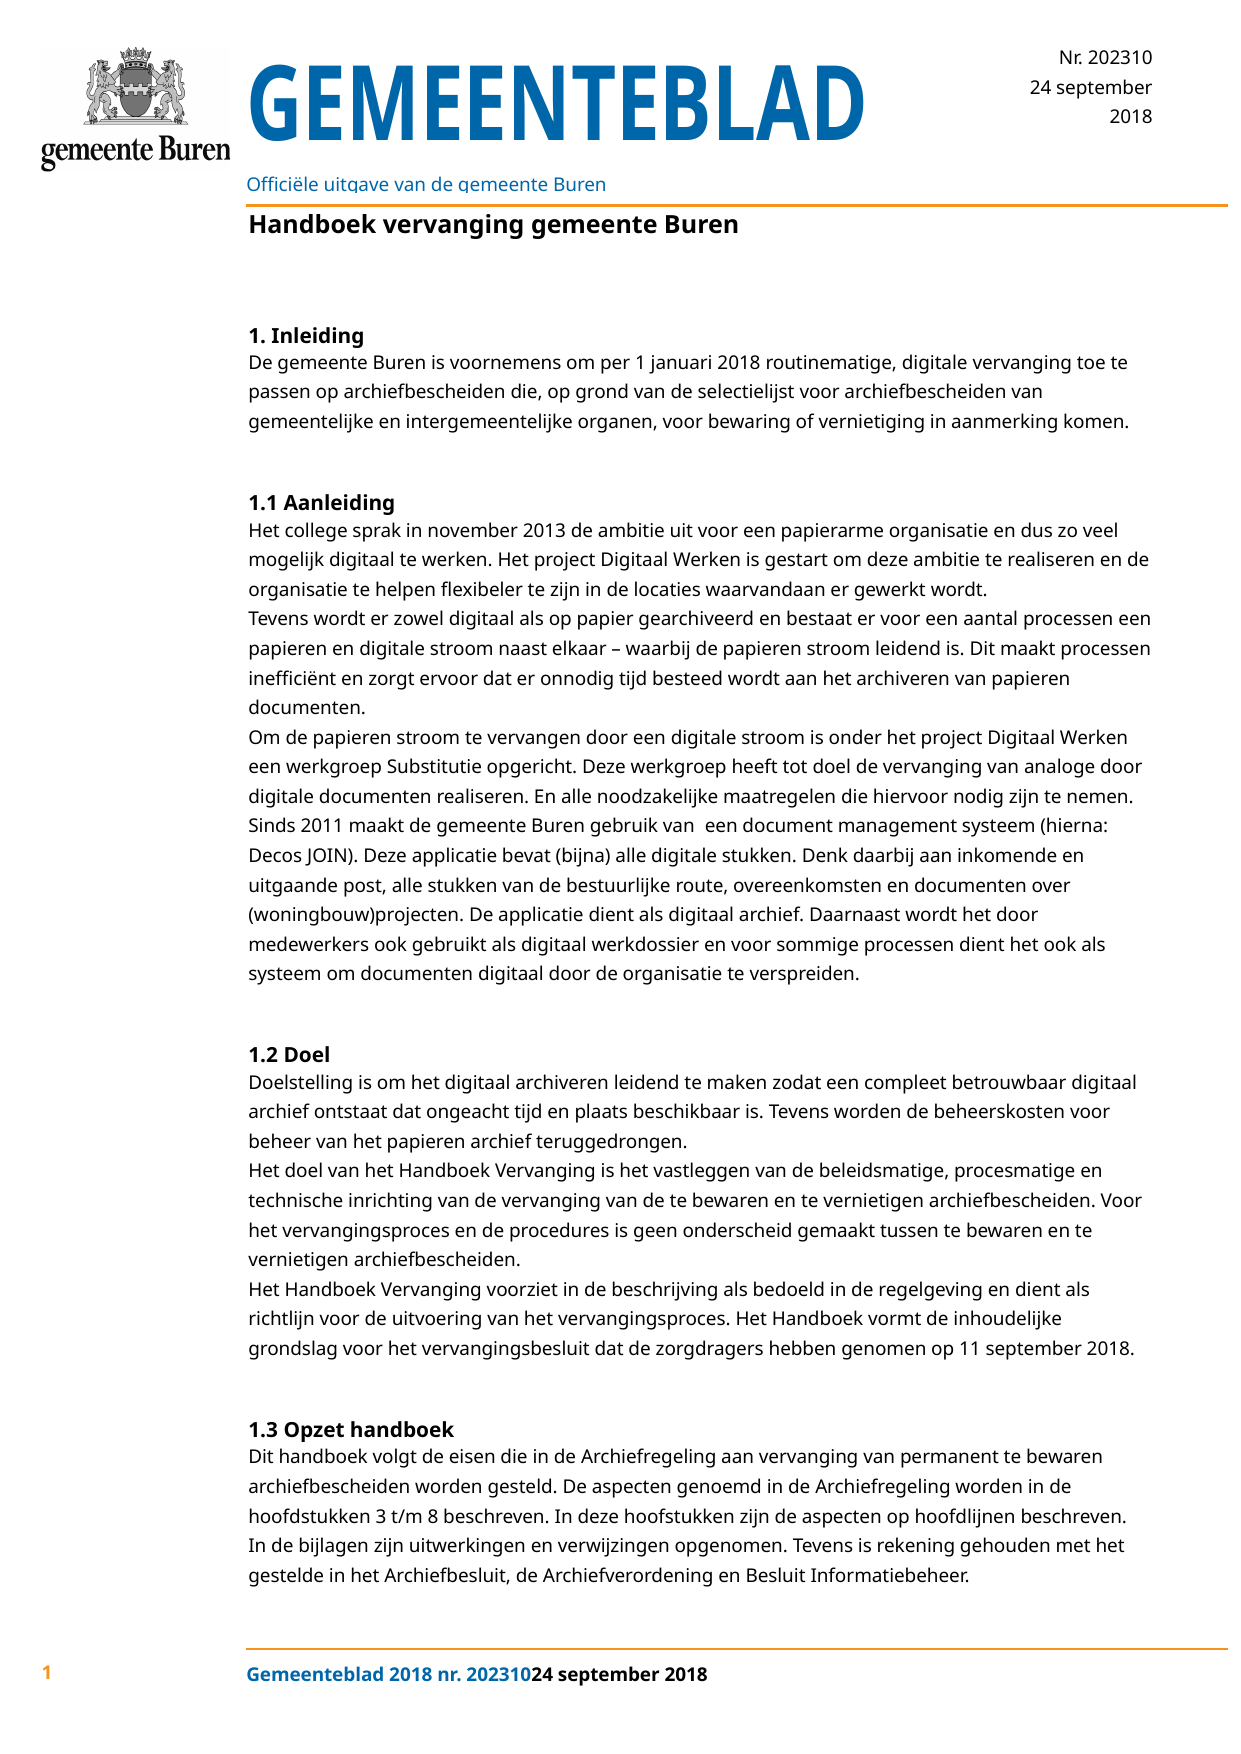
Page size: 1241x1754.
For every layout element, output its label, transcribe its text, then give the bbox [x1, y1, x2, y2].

text In de bijlagen zijn uitwerkingen en verwijzingen opgenomen. Tevens is rekening gehouden met het gestelde in het Archiefbesluit, de Archiefverordening en Besluit Informatiebeheer. [248, 1532, 1152, 1588]
text Tevens wordt er zowel digitaal als op papier gearchiveerd en bestaat er voor een aantal processen een papieren en digitale stroom naast elkaar – waarbij de papieren stroom leidend is. Dit maakt processen inefficiënt en zorgt ervoor dat er onnodig tijd besteed wordt aan het archiveren van papieren documenten. [248, 606, 1152, 720]
text Het doel van het Handboek Vervanging is het vastleggen van de beleidsmatige, procesmatige en technische inrichting van de vervanging van de te bewaren en te vernietigen archiefbescheiden. Voor het vervangingsproces en de procedures is geen onderscheid gemaakt tussen te bewaren en te vernietigen archiefbescheiden. [248, 1158, 1152, 1272]
text 1. Inleiding [248, 321, 1152, 349]
text Doelstelling is om het digitaal archiveren leidend te maken zodat een compleet betrouwbaar digitaal archief ontstaat dat ongeacht tijd en plaats beschikbaar is. Tevens worden de beheerskosten voor beheer van het papieren archief teruggedrongen. [248, 1069, 1152, 1154]
text Het Handboek Vervanging voorziet in de beschrijving als bedoeld in de regelgeving en dient als richtlijn voor de uitvoering van het vervangingsproces. Het Handboek vormt de inhoudelijke grondslag voor het vervangingsbesluit dat de zorgdragers hebben genomen op 11 september 2018. [248, 1276, 1152, 1361]
text Om de papieren stroom te vervangen door een digitale stroom is onder het project Digitaal Werken een werkgroep Substitutie opgericht. Deze werkgroep heeft tot doel de vervanging van analoge door digitale documenten realiseren. En alle noodzakelijke maatregelen die hiervoor nodig zijn te nemen. [248, 724, 1152, 809]
text 1.3 Opzet handboek [248, 1415, 1152, 1444]
text Dit handboek volgt de eisen die in de Archiefregeling aan vervanging van permanent te bewaren archiefbescheiden worden gesteld. De aspecten genoemd in de Archiefregeling worden in de hoofdstukken 3 t/m 8 beschreven. In deze hoofstukken zijn de aspecten op hoofdlijnen beschreven. [248, 1444, 1152, 1528]
text Handboek vervanging gemeente Buren [248, 207, 1152, 241]
text Sinds 2011 maakt de gemeente Buren gebruik van een document management systeem (hierna: Decos JOIN). Deze applicatie bevat (bijna) alle digitale stukken. Denk daarbij aan inkomende en uitgaande post, alle stukken van de bestuurlijke route, overeenkomsten en documenten over (woningbouw)projecten. De applicatie dient als digitaal archief. Daarnaast wordt het door medewerkers ook gebruikt als digitaal werkdossier en voor sommige processen dient het ook als systeem om documenten digitaal door de organisatie te verspreiden. [248, 813, 1152, 986]
text De gemeente Buren is voornemens om per 1 januari 2018 routinematige, digitale vervanging toe te passen op archiefbescheiden die, op grond van de selectielijst voor archiefbescheiden van gemeentelijke en intergemeentelijke organen, voor bewaring of vernietiging in aanmerking komen. [248, 349, 1152, 434]
picture [41, 47, 231, 172]
text 1.1 Aanleiding [248, 488, 1152, 517]
text Het college sprak in november 2013 de ambitie uit voor een papierarme organisatie en dus zo veel mogelijk digitaal te werken. Het project Digitaal Werken is gestart om deze ambitie te realiseren en de organisatie te helpen flexibeler te zijn in de locaties waarvandaan er gewerkt wordt. [248, 517, 1152, 602]
text 1.2 Doel [248, 1041, 1152, 1069]
